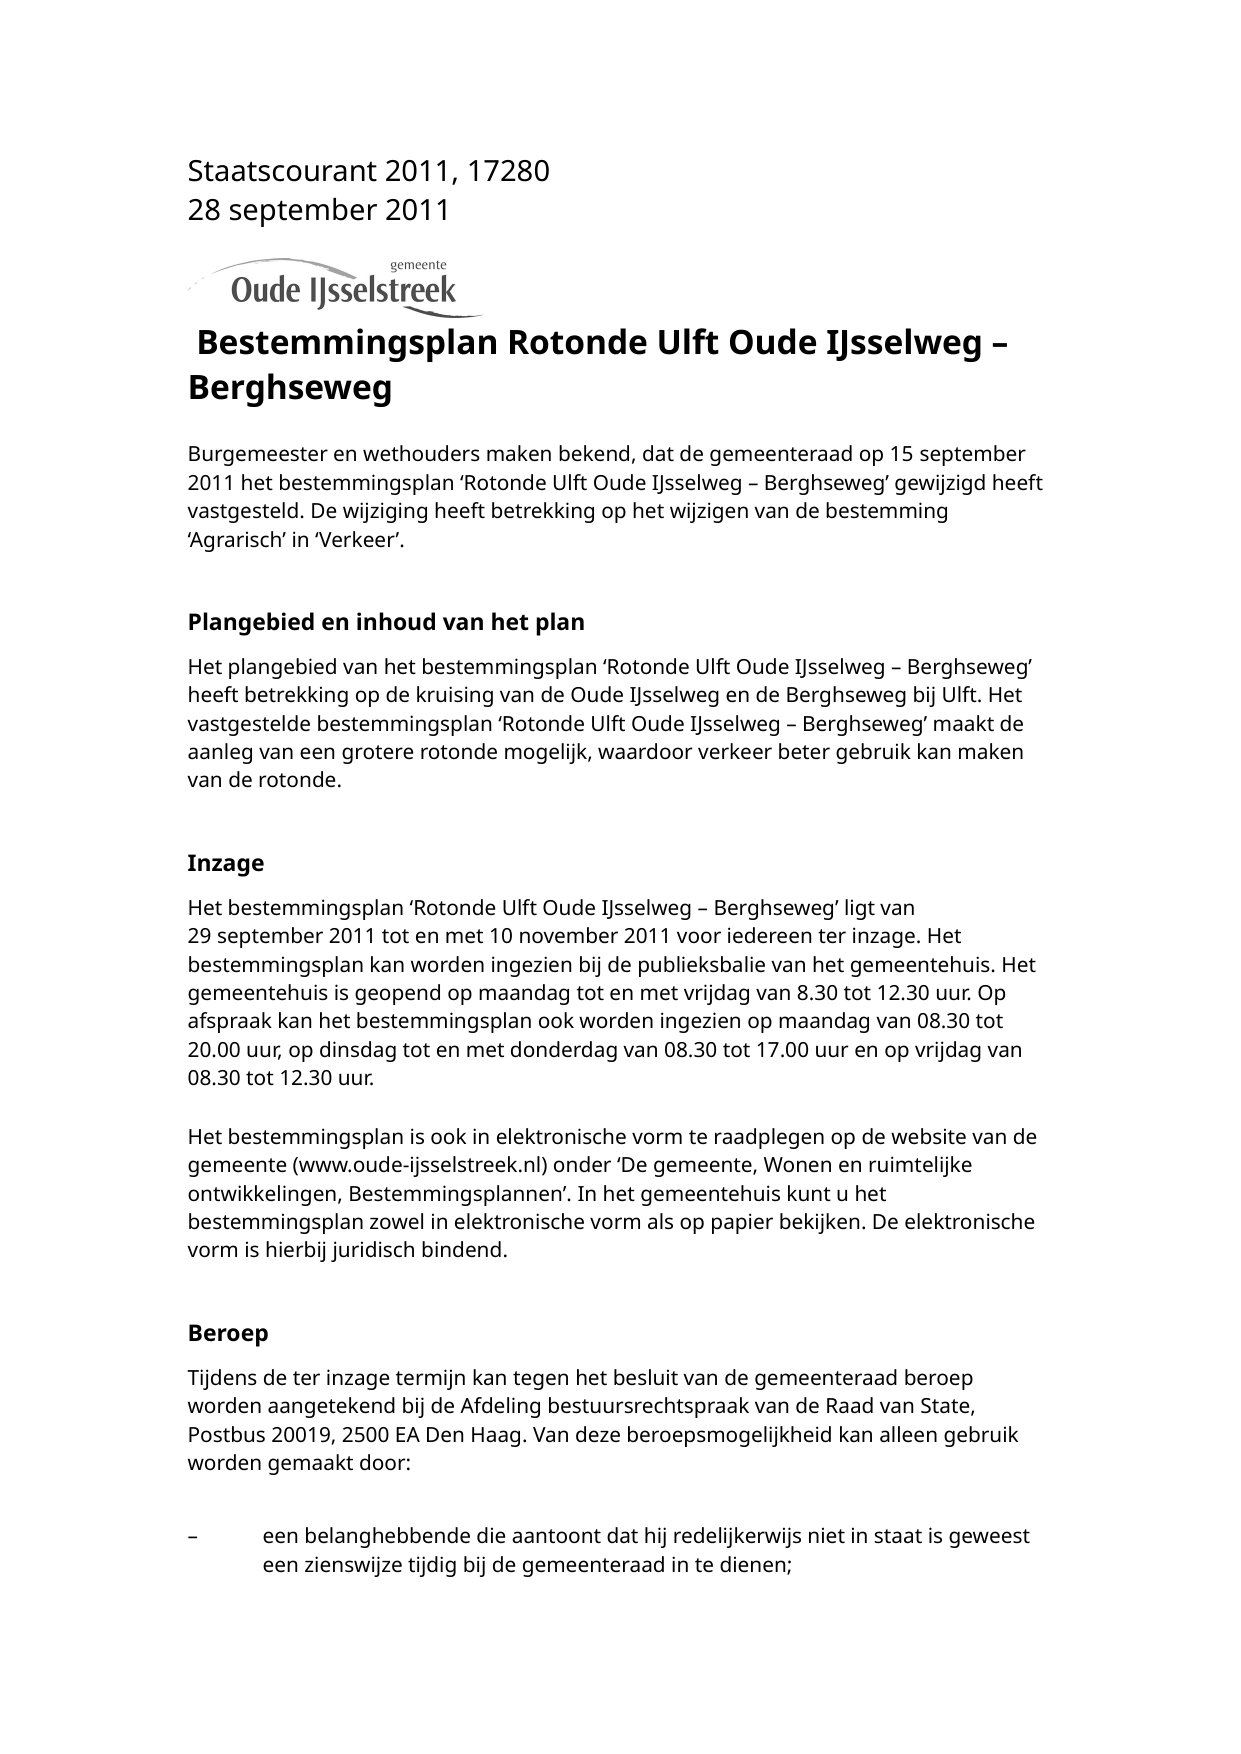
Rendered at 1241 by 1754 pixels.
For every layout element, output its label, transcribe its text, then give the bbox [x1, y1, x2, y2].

subtitle Bestemmingsplan Rotonde Ulft Oude IJsselweg – Berghseweg [187, 271, 1053, 409]
list een belanghebbende die aantoont dat hij redelijkerwijs niet in staat is geweest een zienswijze tijdig bij de gemeenteraad in te dienen; [187, 1522, 1053, 1578]
text Tijdens de ter inzage termijn kan tegen het besluit van de gemeenteraad beroep worden aangetekend bij de Afdeling bestuursrechtspraak van de Raad van State, Postbus 20019, 2500 EA Den Haag. Van deze beroepsmogelijkheid kan alleen gebruik worden gemaakt door: [187, 1363, 1053, 1477]
text 28 september 2011 [187, 190, 1053, 229]
subtitle Plangebied en inhoud van het plan [187, 606, 1053, 637]
text Het bestemmingsplan ‘Rotonde Ulft Oude IJsselweg – Berghseweg’ ligt van 29 september 2011 tot en met 10 november 2011 voor iedereen ter inzage. Het bestemmingsplan kan worden ingezien bij de publieksbalie van het gemeentehuis. Het gemeentehuis is geopend op maandag tot en met vrijdag van 8.30 tot 12.30 uur. Op afspraak kan het bestemmingsplan ook worden ingezien op maandag van 08.30 tot 20.00 uur, op dinsdag tot en met donderdag van 08.30 tot 17.00 uur en op vrijdag van 08.30 tot 12.30 uur. [187, 893, 1053, 1092]
subtitle Beroep [187, 1317, 1053, 1348]
text Staatscourant 2011, 17280 [187, 150, 1053, 190]
text Het bestemmingsplan is ook in elektronische vorm te raadplegen op de website van de gemeente (www.oude-ijsselstreek.nl) onder ‘De gemeente, Wonen en ruimtelijke ontwikkelingen, Bestemmingsplannen’. In het gemeentehuis kunt u het bestemmingsplan zowel in elektronische vorm als op papier bekijken. De elektronische vorm is hierbij juridisch bindend. [187, 1122, 1053, 1264]
text Burgemeester en wethouders maken bekend, dat de gemeenteraad op 15 september 2011 het bestemmingsplan ‘Rotonde Ulft Oude IJsselweg – Berghseweg’ gewijzigd heeft vastgesteld. De wijziging heeft betrekking op het wijzigen van de bestemming ‘Agrarisch’ in ‘Verkeer’. [187, 439, 1053, 553]
picture [187, 258, 484, 319]
text Het plangebied van het bestemmingsplan ‘Rotonde Ulft Oude IJsselweg – Berghseweg’ heeft betrekking op de kruising van de Oude IJsselweg en de Berghseweg bij Ulft. Het vastgestelde bestemmingsplan ‘Rotonde Ulft Oude IJsselweg – Berghseweg’ maakt de aanleg van een grotere rotonde mogelijk, waardoor verkeer beter gebruik kan maken van de rotonde. [187, 652, 1053, 794]
subtitle Inzage [187, 847, 1053, 878]
